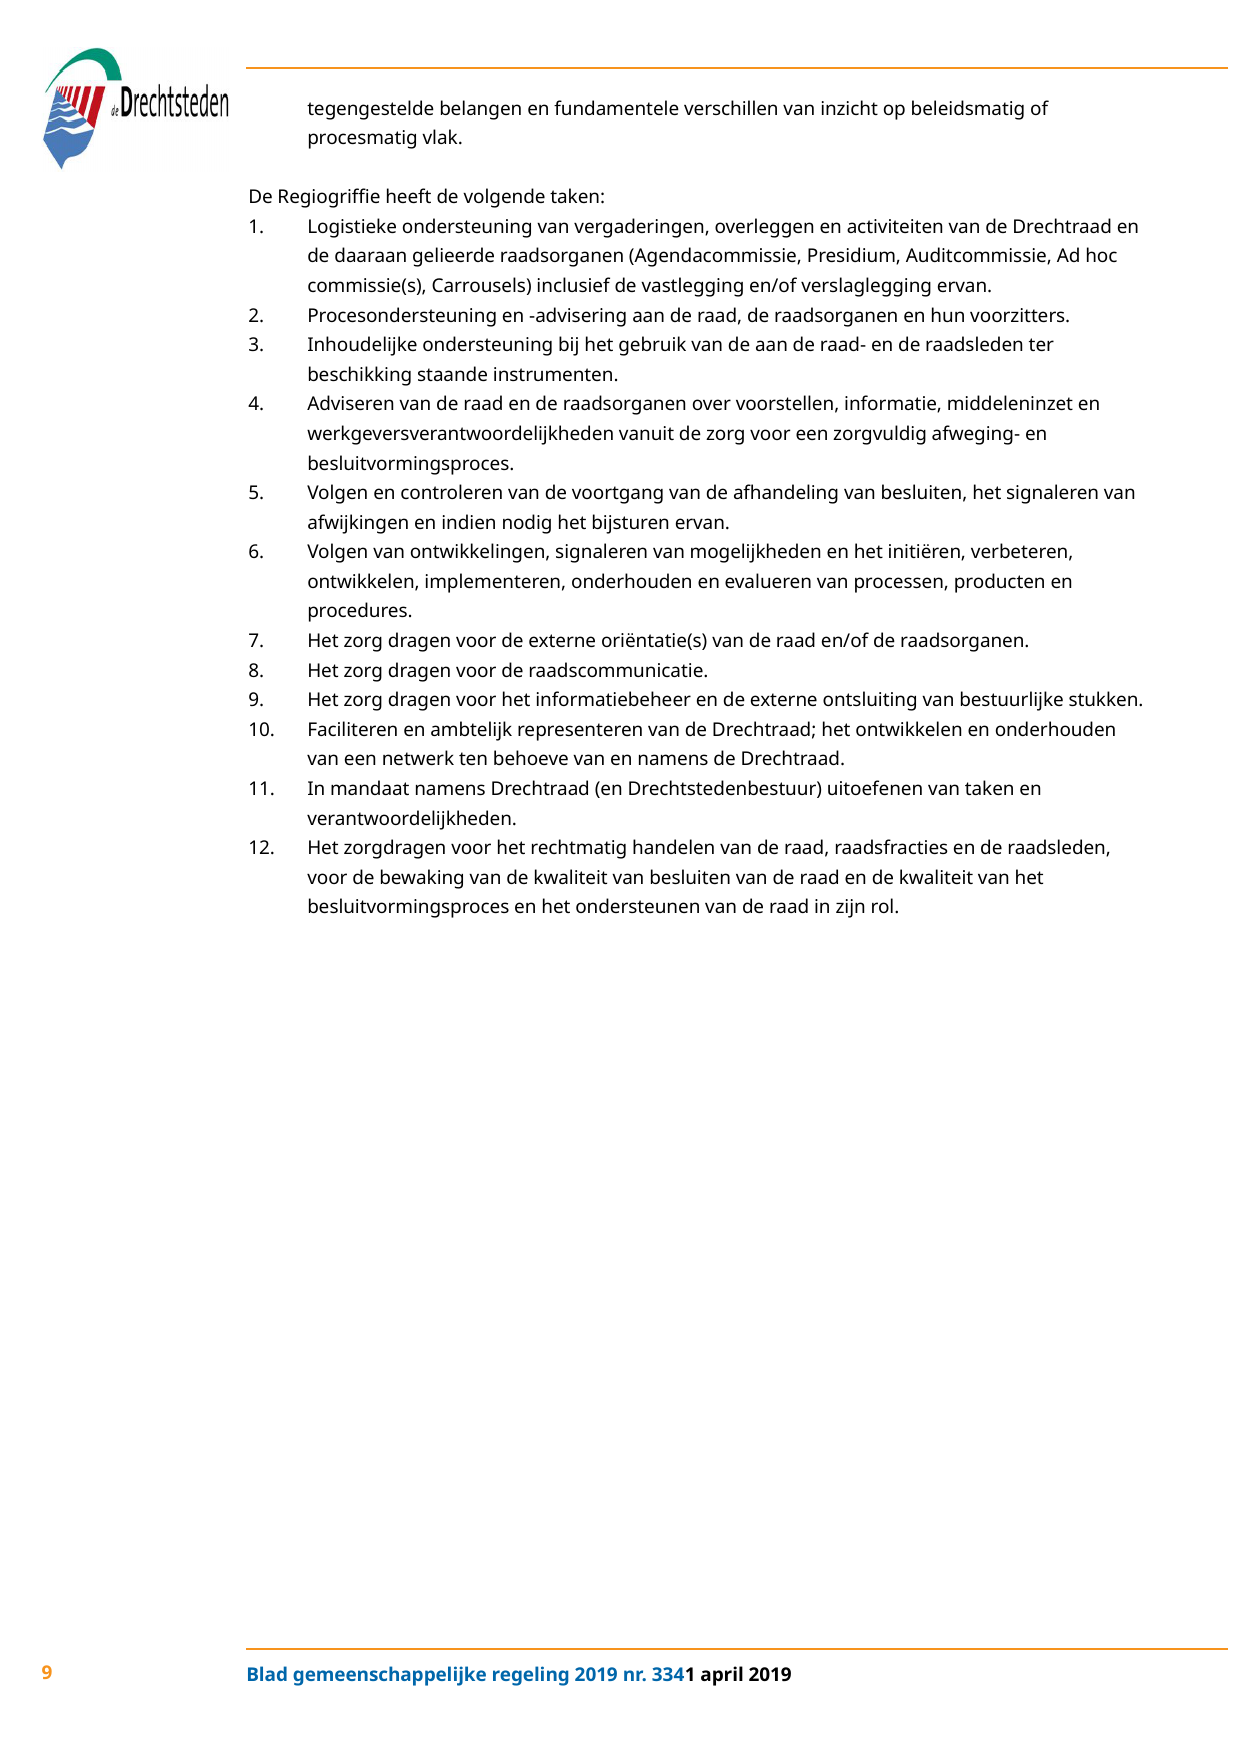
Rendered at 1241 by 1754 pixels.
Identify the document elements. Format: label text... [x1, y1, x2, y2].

list Adviseren van de raad en de raadsorganen over voorstellen, informatie, middeleninzet en werkgeversverantwoordelijkheden vanuit de zorg voor een zorgvuldig afweging- en besluitvormingsproces. [248, 391, 1152, 476]
list Procesondersteuning en -advisering aan de raad, de raadsorganen en hun voorzitters. [248, 302, 1152, 328]
list Inhoudelijke ondersteuning bij het gebruik van de aan de raad- en de raadsleden ter beschikking staande instrumenten. [248, 331, 1152, 387]
picture [41, 47, 231, 172]
list Volgen van ontwikkelingen, signaleren van mogelijkheden en het initiëren, verbeteren, ontwikkelen, implementeren, onderhouden en evalueren van processen, producten en procedures. [248, 538, 1152, 623]
list Het zorgdragen voor het rechtmatig handelen van de raad, raadsfracties en de raadsleden, voor de bewaking van de kwaliteit van besluiten van de raad en de kwaliteit van het besluitvormingsproces en het ondersteunen van de raad in zijn rol. [248, 834, 1152, 919]
list In mandaat namens Drechtraad (en Drechtstedenbestuur) uitoefenen van taken en verantwoordelijkheden. [248, 775, 1152, 831]
list Het zorg dragen voor de raadscommunicatie. [248, 657, 1152, 683]
list Faciliteren en ambtelijk representeren van de Drechtraad; het ontwikkelen en onderhouden van een netwerk ten behoeve van en namens de Drechtraad. [248, 716, 1152, 771]
list Logistieke ondersteuning van vergaderingen, overleggen en activiteiten van de Drechtraad en de daaraan gelieerde raadsorganen (Agendacommissie, Presidium, Auditcommissie, Ad hoc commissie(s), Carrousels) inclusief de vastlegging en/of verslaglegging ervan. [248, 213, 1152, 298]
list Volgen en controleren van de voortgang van de afhandeling van besluiten, het signaleren van afwijkingen en indien nodig het bijsturen ervan. [248, 479, 1152, 535]
list tegengestelde belangen en fundamentele verschillen van inzicht op beleidsmatig of procesmatig vlak. [248, 95, 1152, 150]
list Het zorg dragen voor de externe oriëntatie(s) van de raad en/of de raadsorganen. [248, 627, 1152, 653]
list Het zorg dragen voor het informatiebeheer en de externe ontsluiting van bestuurlijke stukken. [248, 686, 1152, 712]
text De Regiogriffie heeft de volgende taken: [248, 183, 1152, 209]
